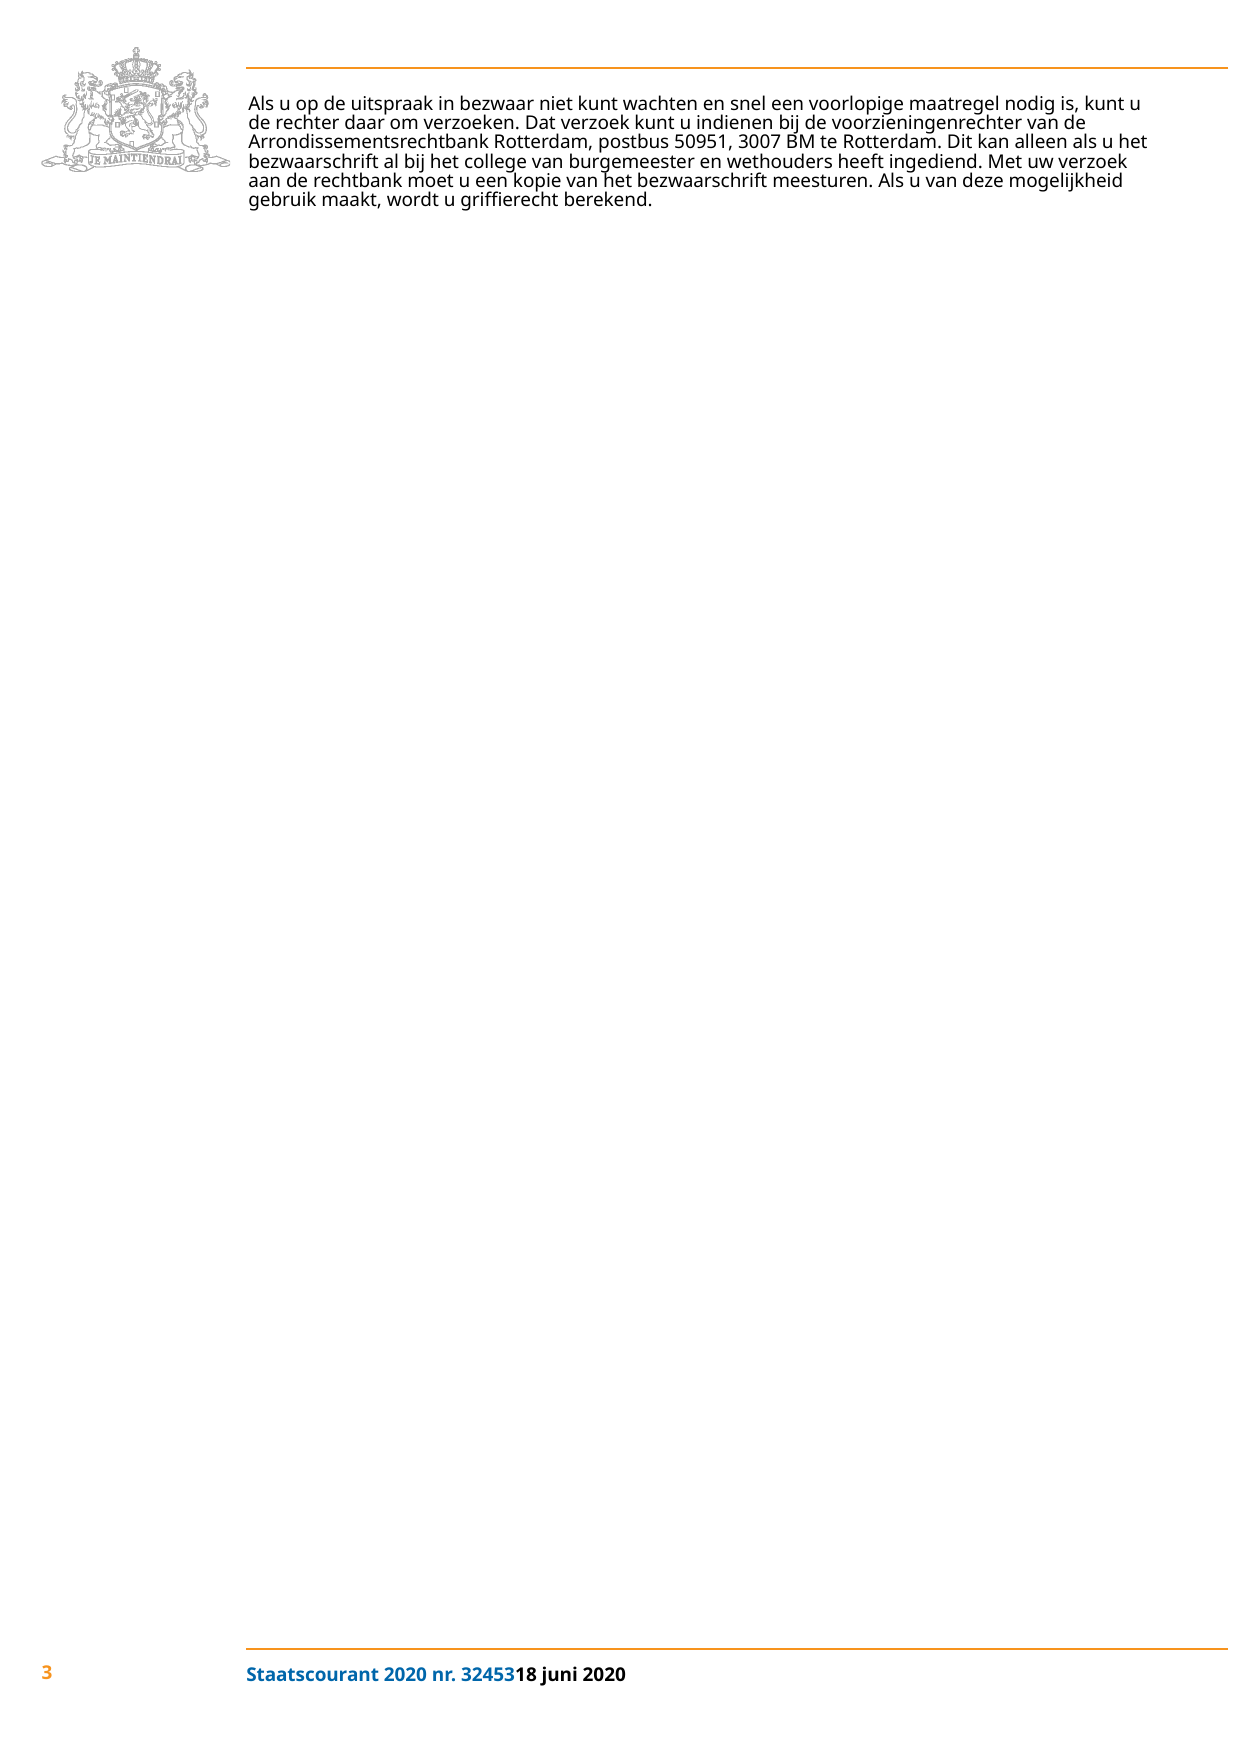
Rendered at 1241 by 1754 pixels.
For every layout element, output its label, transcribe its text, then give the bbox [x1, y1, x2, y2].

text Als u op de uitspraak in bezwaar niet kunt wachten en snel een voorlopige maatregel nodig is, kunt u de rechter daar om verzoeken. Dat verzoek kunt u indienen bij de voorzieningenrechter van de Arrondissementsrechtbank Rotterdam, postbus 50951, 3007 BM te Rotterdam. Dit kan alleen als u het bezwaarschrift al bij het college van burgemeester en wethouders heeft ingediend. Met uw verzoek aan de rechtbank moet u een kopie van het bezwaarschrift meesturen. Als u van deze mogelijkheid gebruik maakt, wordt u griffierecht berekend. [248, 95, 1152, 210]
picture [41, 47, 231, 172]
